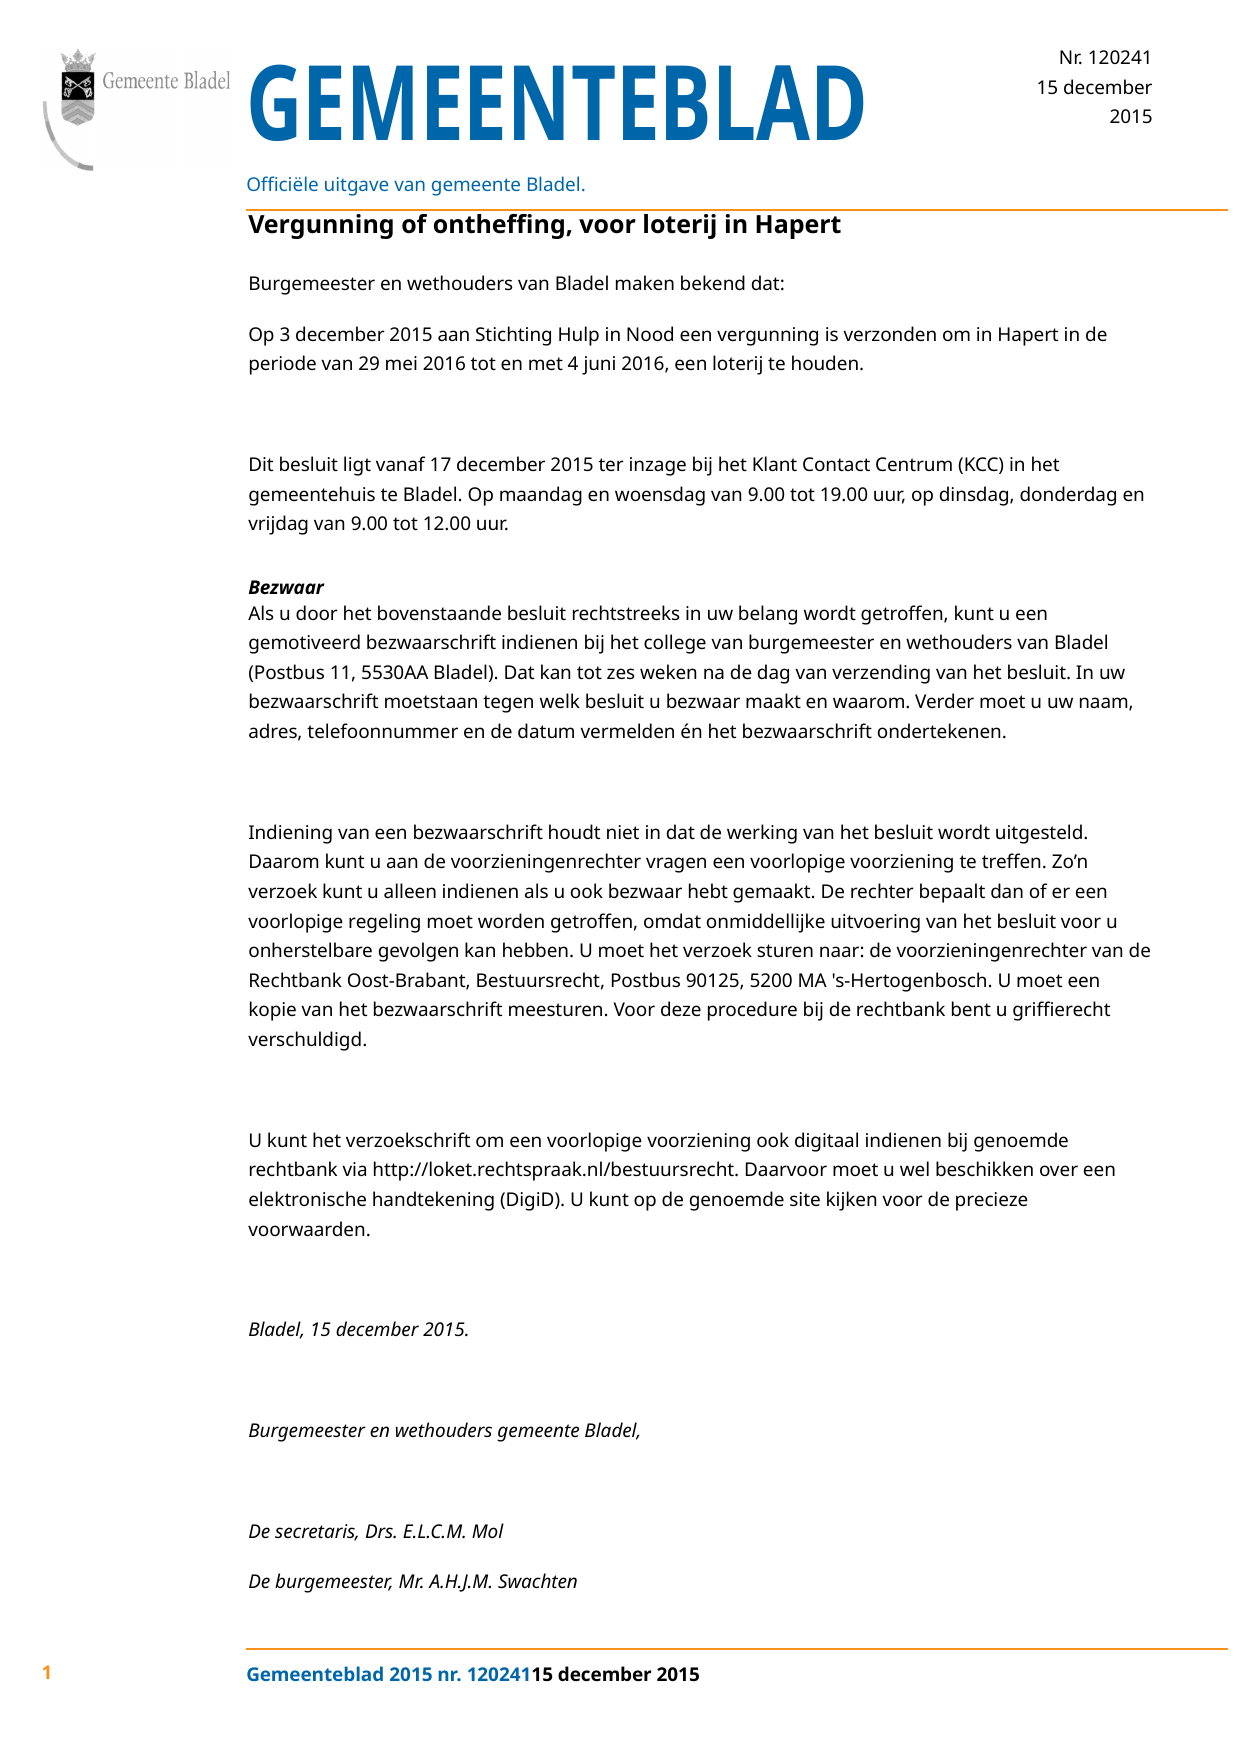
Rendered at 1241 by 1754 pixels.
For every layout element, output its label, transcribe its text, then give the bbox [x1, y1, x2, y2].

text De burgemeester, Mr. A.H.J.M. Swachten [248, 1569, 1152, 1594]
text Bladel, 15 december 2015. [248, 1317, 1152, 1342]
text Bezwaar [248, 574, 1152, 600]
text Indiening van een bezwaarschrift houdt niet in dat de werking van het besluit wordt uitgesteld. Daarom kunt u aan de voorzieningenrechter vragen een voorlopige voorziening te treffen. Zo’n verzoek kunt u alleen indienen als u ook bezwaar hebt gemaakt. De rechter bepaalt dan of er een voorlopige regeling moet worden getroffen, omdat onmiddellijke uitvoering van het besluit voor u onherstelbare gevolgen kan hebben. U moet het verzoek sturen naar: de voorzieningenrechter van de Rechtbank Oost-Brabant, Bestuursrecht, Postbus 90125, 5200 MA 's-Hertogenbosch. U moet een kopie van het bezwaarschrift meesturen. Voor deze procedure bij de rechtbank bent u griffierecht verschuldigd. [248, 819, 1152, 1052]
text Als u door het bovenstaande besluit rechtstreeks in uw belang wordt getroffen, kunt u een gemotiveerd bezwaarschrift indienen bij het college van burgemeester en wethouders van Bladel (Postbus 11, 5530AA Bladel). Dat kan tot zes weken na de dag van verzending van het besluit. In uw bezwaarschrift moetstaan tegen welk besluit u bezwaar maakt en waarom. Verder moet u uw naam, adres, telefoonnummer en de datum vermelden én het bezwaarschrift ondertekenen. [248, 600, 1152, 744]
text Burgemeester en wethouders gemeente Bladel, [248, 1417, 1152, 1443]
text Dit besluit ligt vanaf 17 december 2015 ter inzage bij het Klant Contact Centrum (KCC) in het gemeentehuis te Bladel. Op maandag en woensdag van 9.00 tot 19.00 uur, op dinsdag, donderdag en vrijdag van 9.00 tot 12.00 uur. [248, 451, 1152, 536]
text Op 3 december 2015 aan Stichting Hulp in Nood een vergunning is verzonden om in Hapert in de periode van 29 mei 2016 tot en met 4 juni 2016, een loterij te houden. [248, 321, 1152, 376]
picture [41, 47, 231, 172]
text Burgemeester en wethouders van Bladel maken bekend dat: [248, 270, 1152, 296]
text U kunt het verzoekschrift om een voorlopige voorziening ook digitaal indienen bij genoemde rechtbank via http://loket.rechtspraak.nl/bestuursrecht. Daarvoor moet u wel beschikken over een elektronische handtekening (DigiD). U kunt op de genoemde site kijken voor de precieze voorwaarden. [248, 1127, 1152, 1242]
text De secretaris, Drs. E.L.C.M. Mol [248, 1518, 1152, 1544]
text Vergunning of ontheffing, voor loterij in Hapert [248, 211, 1152, 241]
